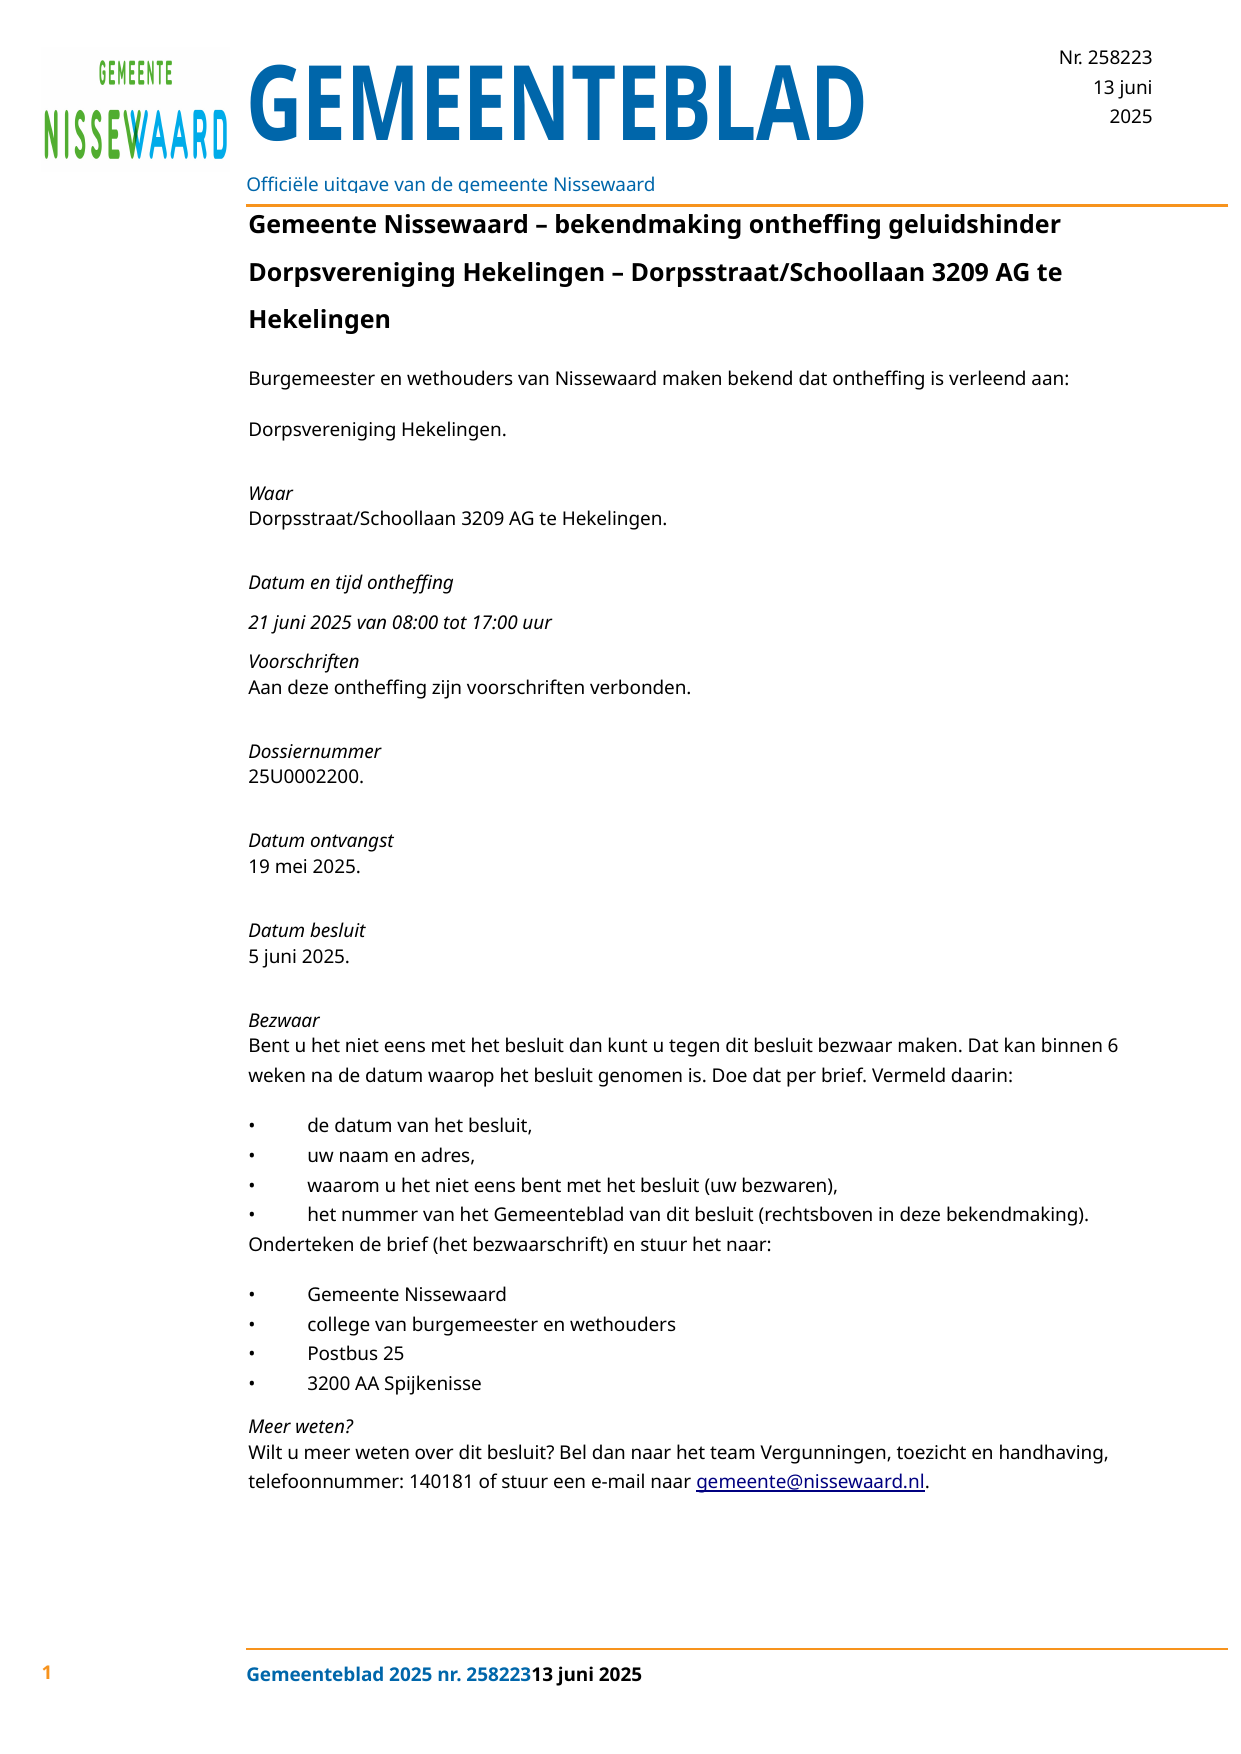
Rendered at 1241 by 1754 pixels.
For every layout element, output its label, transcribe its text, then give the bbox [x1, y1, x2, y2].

text Dorpsvereniging Hekelingen. [248, 416, 1152, 442]
list 3200 AA Spijkenisse [248, 1370, 1152, 1396]
text Datum ontvangst [248, 827, 1152, 853]
text Wilt u meer weten over dit besluit? Bel dan naar het team Vergunningen, toezicht en handhaving, telefoonnummer: 140181 of stuur een e-mail naar gemeente@nissewaard.nl. [248, 1439, 1152, 1494]
text Dossiernummer [248, 738, 1152, 763]
text Waar [248, 480, 1152, 506]
list waarom u het niet eens bent met het besluit (uw bezwaren), [248, 1172, 1152, 1197]
text Meer weten? [248, 1413, 1152, 1439]
text Onderteken de brief (het bezwaarschrift) en stuur het naar: [248, 1231, 1152, 1257]
text Bezwaar [248, 1007, 1152, 1033]
text 5 juni 2025. [248, 943, 1152, 969]
text Bent u het niet eens met het besluit dan kunt u tegen dit besluit bezwaar maken. Dat kan binnen 6 weken na de datum waarop het besluit genomen is. Doe dat per brief. Vermeld daarin: [248, 1033, 1152, 1088]
text Datum besluit [248, 917, 1152, 943]
list uw naam en adres, [248, 1142, 1152, 1168]
text 19 mei 2025. [248, 853, 1152, 879]
list college van burgemeester en wethouders [248, 1311, 1152, 1337]
list het nummer van het Gemeenteblad van dit besluit (rechtsboven in deze bekendmaking). [248, 1201, 1152, 1227]
text Datum en tijd ontheffing [248, 569, 1152, 595]
text Gemeente Nissewaard – bekendmaking ontheffing geluidshinder Dorpsvereniging Hekelingen – Dorpsstraat/Schoollaan 3209 AG te Hekelingen [248, 207, 1152, 336]
text Dorpsstraat/Schoollaan 3209 AG te Hekelingen. [248, 506, 1152, 531]
picture [41, 47, 231, 172]
text Aan deze ontheffing zijn voorschriften verbonden. [248, 674, 1152, 699]
text 25U0002200. [248, 763, 1152, 789]
list Postbus 25 [248, 1341, 1152, 1366]
text 21 juni 2025 van 08:00 tot 17:00 uur [248, 609, 1152, 634]
list Gemeente Nissewaard [248, 1281, 1152, 1307]
text Voorschriften [248, 648, 1152, 674]
text Burgemeester en wethouders van Nissewaard maken bekend dat ontheffing is verleend aan: [248, 366, 1152, 391]
list de datum van het besluit, [248, 1113, 1152, 1138]
